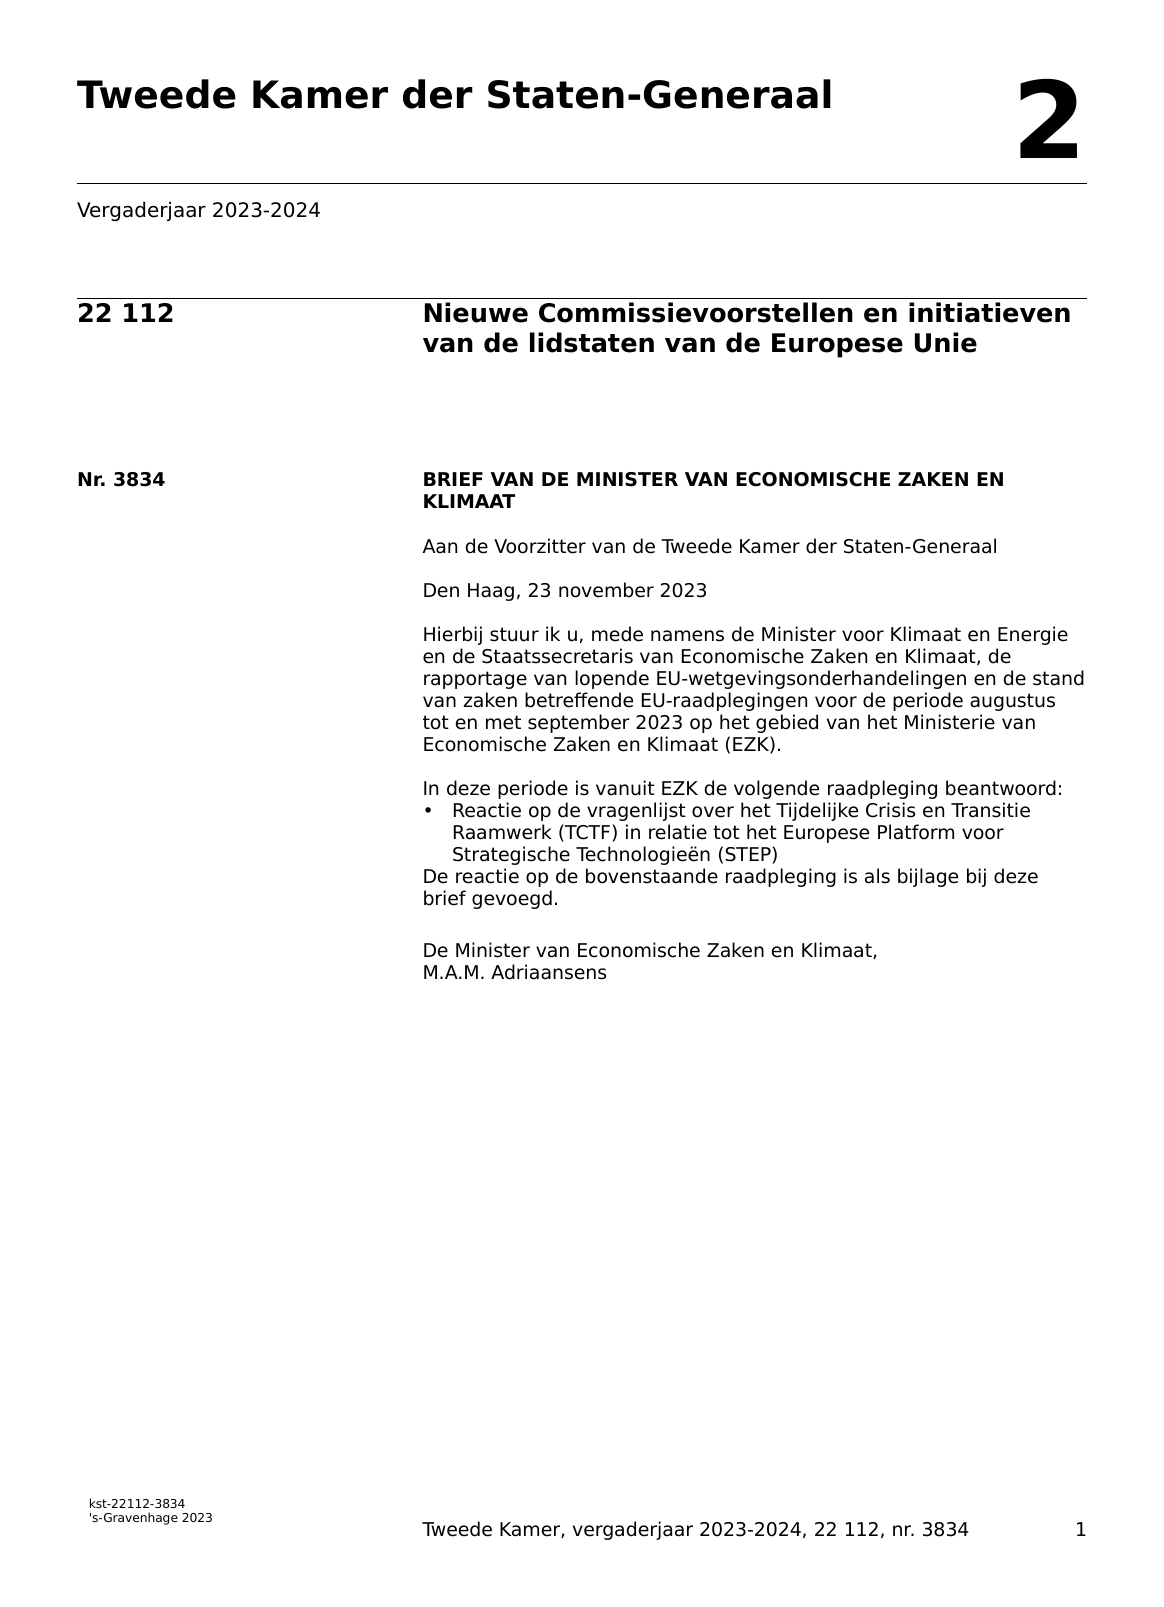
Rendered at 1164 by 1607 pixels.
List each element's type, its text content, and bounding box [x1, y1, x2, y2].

text In deze periode is vanuit EZK de volgende raadpleging beantwoord: [422, 778, 1087, 800]
text Aan de Voorzitter van de Tweede Kamer der Staten-Generaal [422, 536, 1087, 557]
text • Reactie op de vragenlijst over het Tijdelijke Crisis en Transitie Raamwerk (TCTF) in relatie tot het Europese Platform voor Strategische Technologieën (STEP) [422, 800, 1087, 866]
subtitle 22 112 Nieuwe Commissievoorstellen en initiatieven van de lidstaten van de Europese Unie [77, 299, 1087, 358]
text De Minister van Economische Zaken en Klimaat, M.A.M. Adriaansens [422, 940, 1087, 984]
text 's-Gravenhage 2023 [88, 1511, 323, 1525]
text kst-22112-3834 [88, 1497, 323, 1511]
subtitle Nr. 3834 BRIEF VAN DE MINISTER VAN ECONOMISCHE ZAKEN EN KLIMAAT [77, 469, 1087, 513]
text De reactie op de bovenstaande raadpleging is als bijlage bij deze brief gevoegd. [422, 866, 1087, 910]
table_header Tweede Kamer der Staten-Generaal [77, 59, 886, 183]
table_cell Vergaderjaar 2023-2024 [77, 184, 1087, 298]
text Den Haag, 23 november 2023 [422, 580, 1087, 602]
text Hierbij stuur ik u, mede namens de Minister voor Klimaat en Energie en de Staatssecretaris van Economische Zaken en Klimaat, de rapportage van lopende EU-wetgevingsonderhandelingen en de stand van zaken betreffende EU-raadplegingen voor de periode augustus tot en met september 2023 op het gebied van het Ministerie van Economische Zaken en Klimaat (EZK). [422, 624, 1087, 756]
table_header 2 [886, 59, 1087, 183]
